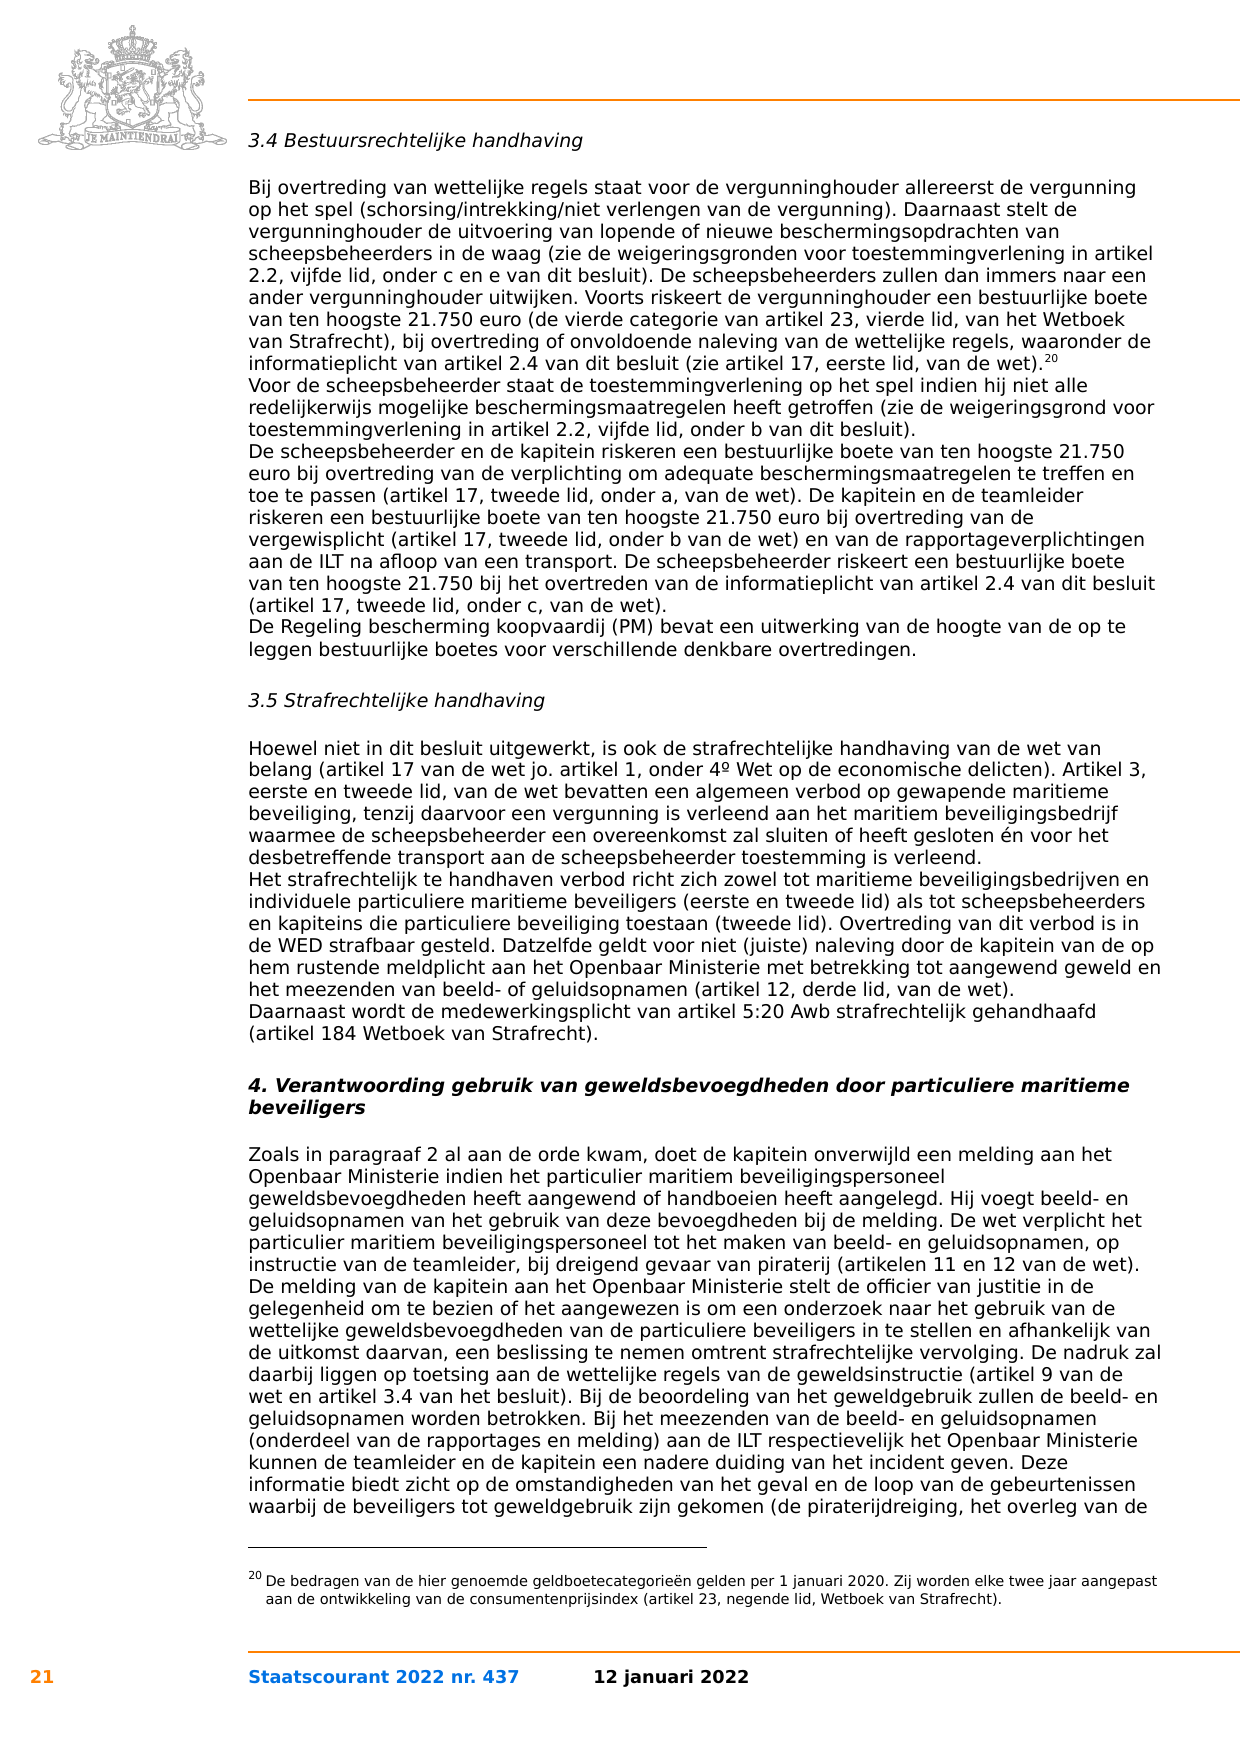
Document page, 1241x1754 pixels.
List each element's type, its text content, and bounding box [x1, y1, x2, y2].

subtitle 4. Verantwoording gebruik van geweldsbevoegdheden door particuliere maritieme beveiligers [248, 1075, 1163, 1119]
text Hoewel niet in dit besluit uitgewerkt, is ook de strafrechtelijke handhaving van de wet van belang (artikel 17 van de wet jo. artikel 1, onder 4º Wet op de economische delicten). Artikel 3, eerste en tweede lid, van de wet bevatten een algemeen verbod op gewapende maritieme beveiliging, tenzij daarvoor een vergunning is verleend aan het maritiem beveiligingsbedrijf waarmee de scheepsbeheerder een overeenkomst zal sluiten of heeft gesloten én voor het desbetreffende transport aan de scheepsbeheerder toestemming is verleend. [248, 737, 1163, 869]
subtitle 3.4 Bestuursrechtelijke handhaving [248, 130, 1163, 152]
text Bij overtreding van wettelijke regels staat voor de vergunninghouder allereerst de vergunning op het spel (schorsing/intrekking/niet verlengen van de vergunning). Daarnaast stelt de vergunninghouder de uitvoering van lopende of nieuwe beschermingsopdrachten van scheepsbeheerders in de waag (zie de weigeringsgronden voor toestemmingverlening in artikel 2.2, vijfde lid, onder c en e van dit besluit). De scheepsbeheerders zullen dan immers naar een ander vergunninghouder uitwijken. Voorts riskeert de vergunninghouder een bestuurlijke boete van ten hoogste 21.750 euro (de vierde categorie van artikel 23, vierde lid, van het Wetboek van Strafrecht), bij overtreding of onvoldoende naleving van de wettelijke regels, waaronder de informatieplicht van artikel 2.4 van dit besluit (zie artikel 17, eerste lid, van de wet). [248, 177, 1163, 375]
text De Regeling bescherming koopvaardij (PM) bevat een uitwerking van de hoogte van de op te leggen bestuurlijke boetes voor verschillende denkbare overtredingen. [248, 616, 1163, 660]
text De scheepsbeheerder en de kapitein riskeren een bestuurlijke boete van ten hoogste 21.750 euro bij overtreding van de verplichting om adequate beschermingsmaatregelen te treffen en toe te passen (artikel 17, tweede lid, onder a, van de wet). De kapitein en de teamleider riskeren een bestuurlijke boete van ten hoogste 21.750 euro bij overtreding van de vergewisplicht (artikel 17, tweede lid, onder b van de wet) en van de rapportageverplichtingen aan de ILT na afloop van een transport. De scheepsbeheerder riskeert een bestuurlijke boete van ten hoogste 21.750 bij het overtreden van de informatieplicht van artikel 2.4 van dit besluit (artikel 17, tweede lid, onder c, van de wet). [248, 441, 1163, 616]
text De melding van de kapitein aan het Openbaar Ministerie stelt de officier van justitie in de gelegenheid om te bezien of het aangewezen is om een onderzoek naar het gebruik van de wettelijke geweldsbevoegdheden van de particuliere beveiligers in te stellen en afhankelijk van de uitkomst daarvan, een beslissing te nemen omtrent strafrechtelijke vervolging. De nadruk zal daarbij liggen op toetsing aan de wettelijke regels van de geweldsinstructie (artikel 9 van de wet en artikel 3.4 van het besluit). Bij de beoordeling van het geweldgebruik zullen de beeld- en geluidsopnamen worden betrokken. Bij het meezenden van de beeld- en geluidsopnamen (onderdeel van de rapportages en melding) aan de ILT respectievelijk het Openbaar Ministerie kunnen de teamleider en de kapitein een nadere duiding van het incident geven. Deze informatie biedt zicht op de omstandigheden van het geval en de loop van de gebeurtenissen waarbij de beveiligers tot geweldgebruik zijn gekomen (de piraterijdreiging, het overleg van de [248, 1276, 1163, 1518]
text Voor de scheepsbeheerder staat de toestemmingverlening op het spel indien hij niet alle redelijkerwijs mogelijke beschermingsmaatregelen heeft getroffen (zie de weigeringsgrond voor toestemmingverlening in artikel 2.2, vijfde lid, onder b van dit besluit). [248, 375, 1163, 441]
text Het strafrechtelijk te handhaven verbod richt zich zowel tot maritieme beveiligingsbedrijven en individuele particuliere maritieme beveiligers (eerste en tweede lid) als tot scheepsbeheerders en kapiteins die particuliere beveiliging toestaan (tweede lid). Overtreding van dit verbod is in de WED strafbaar gesteld. Datzelfde geldt voor niet (juiste) naleving door de kapitein van de op hem rustende meldplicht aan het Openbaar Ministerie met betrekking tot aangewend geweld en het meezenden van beeld- of geluidsopnamen (artikel 12, derde lid, van de wet). [248, 869, 1163, 1001]
subtitle 3.5 Strafrechtelijke handhaving [248, 690, 1163, 712]
text Daarnaast wordt de medewerkingsplicht van artikel 5:20 Awb strafrechtelijk gehandhaafd (artikel 184 Wetboek van Strafrecht). [248, 1001, 1163, 1045]
picture [38, 25, 227, 150]
text De bedragen van de hier genoemde geldboetecategorieën gelden per 1 januari 2020. Zij worden elke twee jaar aangepast aan de ontwikkeling van de consumentenprijsindex (artikel 23, negende lid, Wetboek van Strafrecht). [248, 1569, 1163, 1608]
text Zoals in paragraaf 2 al aan de orde kwam, doet de kapitein onverwijld een melding aan het Openbaar Ministerie indien het particulier maritiem beveiligingspersoneel geweldsbevoegdheden heeft aangewend of handboeien heeft aangelegd. Hij voegt beeld- en geluidsopnamen van het gebruik van deze bevoegdheden bij de melding. De wet verplicht het particulier maritiem beveiligingspersoneel tot het maken van beeld- en geluidsopnamen, op instructie van de teamleider, bij dreigend gevaar van piraterij (artikelen 11 en 12 van de wet). [248, 1144, 1163, 1276]
